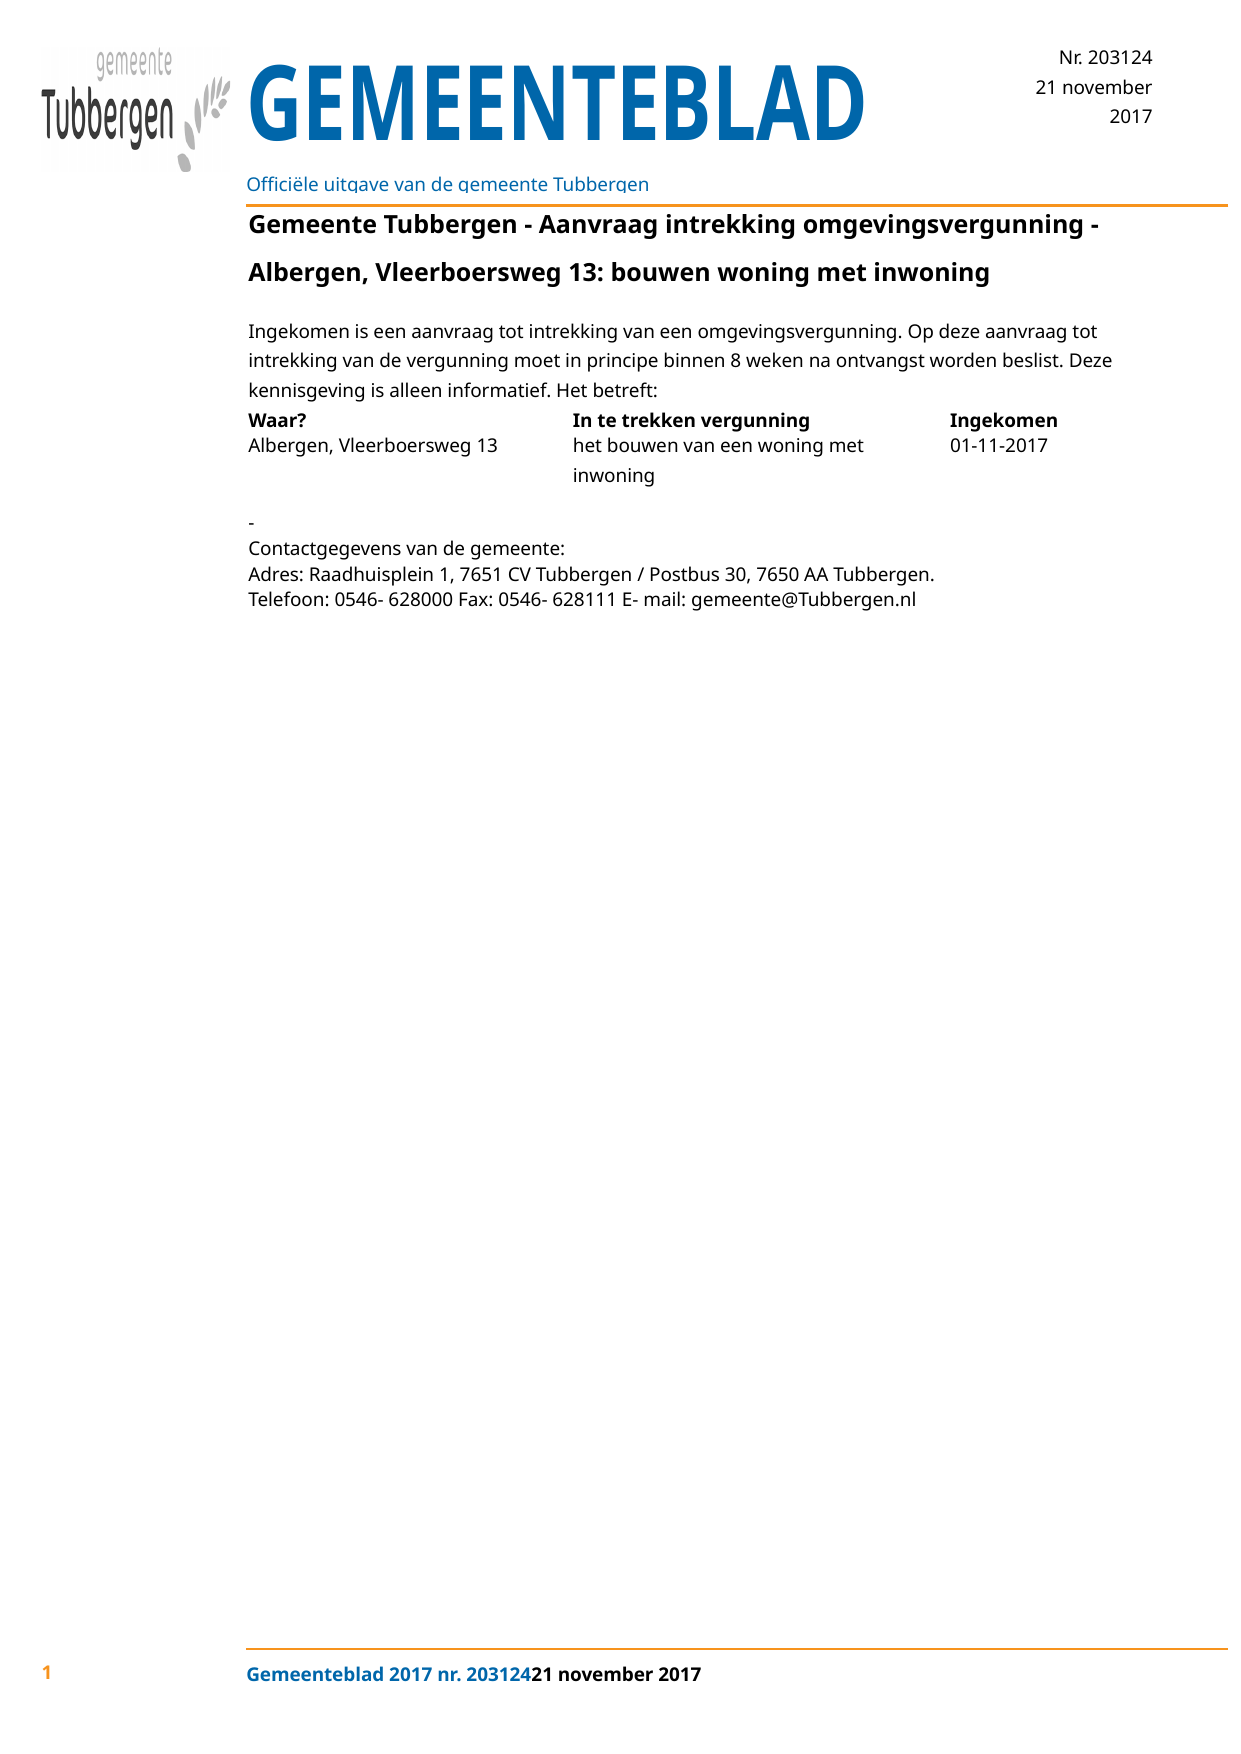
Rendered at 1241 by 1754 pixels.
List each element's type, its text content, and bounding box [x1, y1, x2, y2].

text Telefoon: 0546- 628000 Fax: 0546- 628111 E- mail: gemeente@Tubbergen.nl [248, 586, 1152, 612]
text Adres: Raadhuisplein 1, 7651 CV Tubbergen / Postbus 30, 7650 AA Tubbergen. [248, 561, 1152, 586]
table_cell Albergen, Vleerboersweg 13 [248, 433, 573, 488]
text - [248, 509, 1152, 535]
picture [41, 47, 231, 172]
text Ingekomen is een aanvraag tot intrekking van een omgevingsvergunning. Op deze aanvraag tot intrekking van de vergunning moet in principe binnen 8 weken na ontvangst worden beslist. Deze kennisgeving is alleen informatief. Het betreft: [248, 318, 1152, 403]
table_header Ingekomen [950, 407, 1152, 432]
table_cell 01-11-2017 [950, 433, 1152, 488]
table_header In te trekken vergunning [573, 407, 950, 432]
text Contactgegevens van de gemeente: [248, 535, 1152, 561]
table_header Waar? [248, 407, 573, 432]
text Gemeente Tubbergen - Aanvraag intrekking omgevingsvergunning - Albergen, Vleerboersweg 13: bouwen woning met inwoning [248, 207, 1152, 288]
table_cell het bouwen van een woning met inwoning [573, 433, 950, 488]
